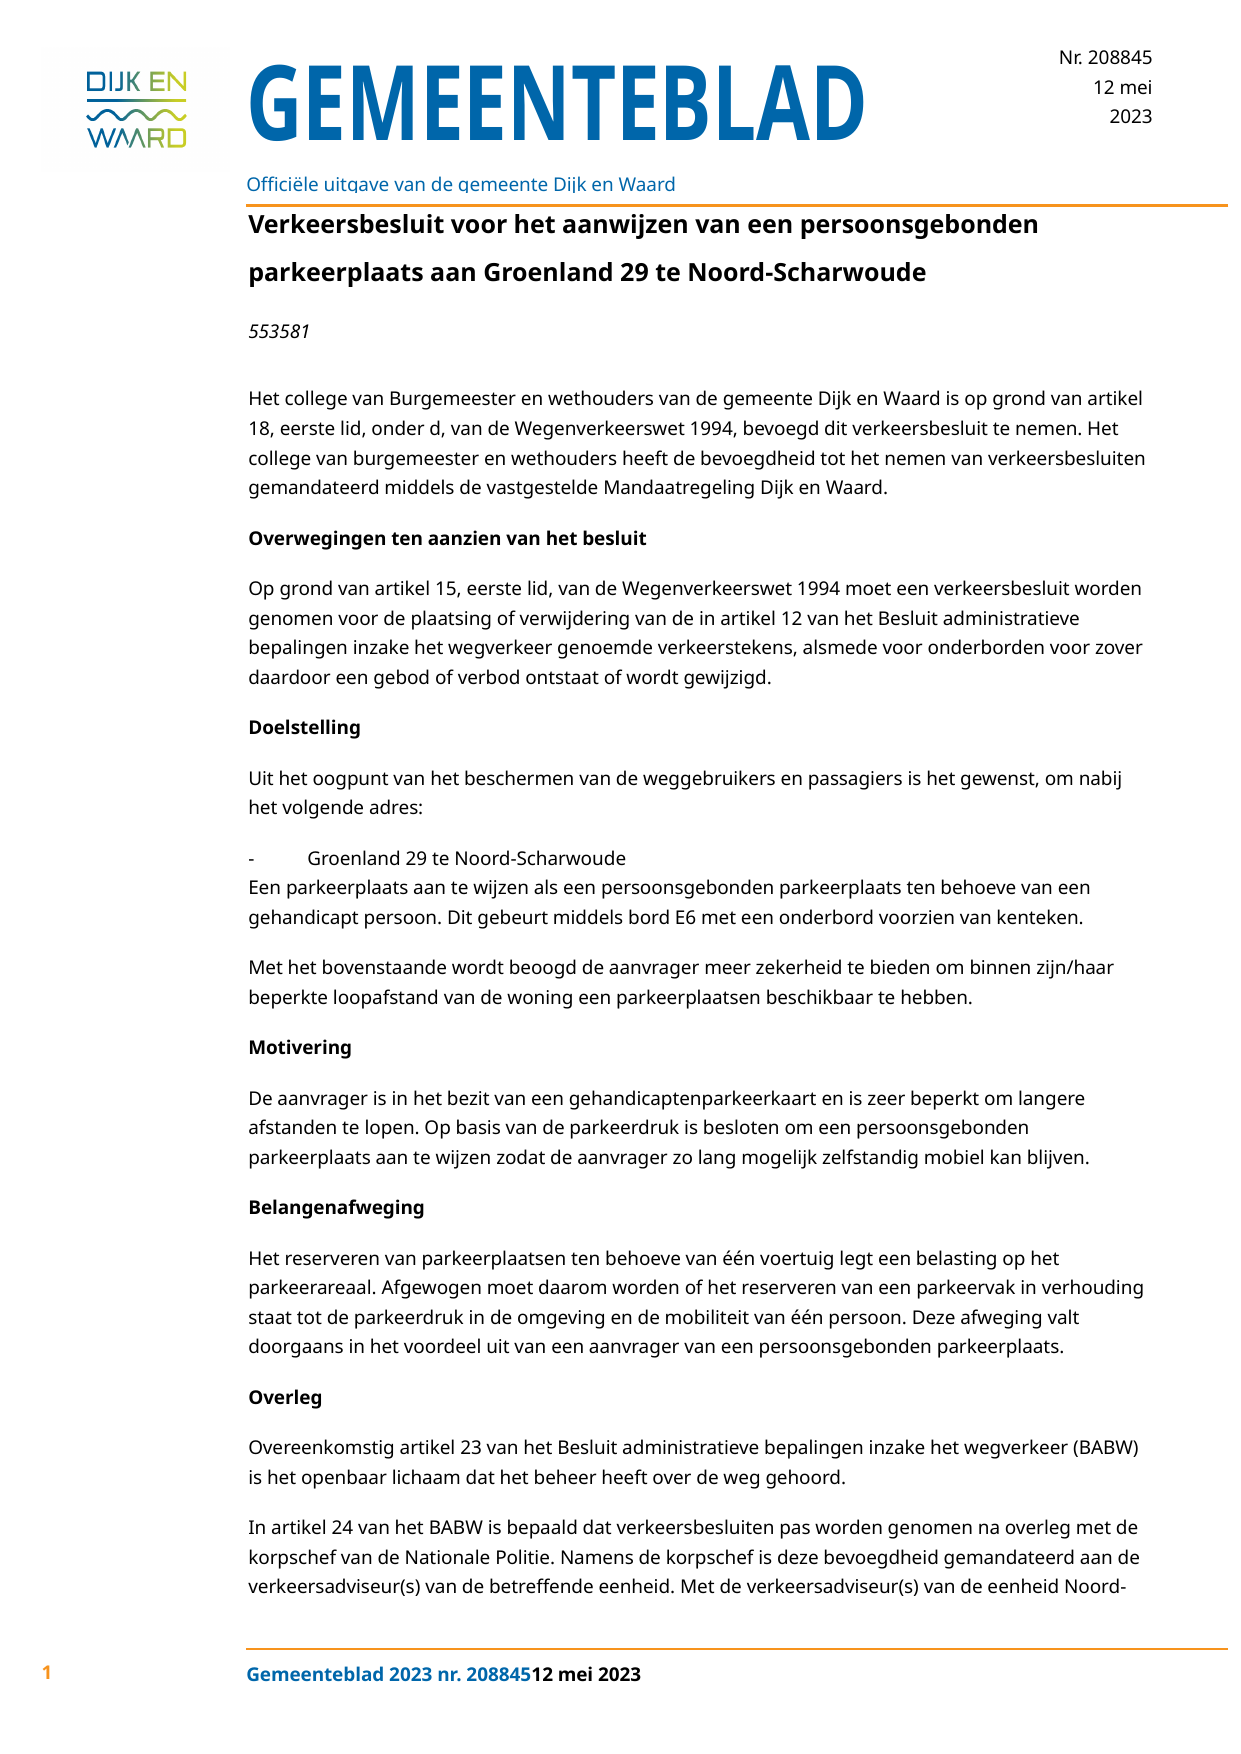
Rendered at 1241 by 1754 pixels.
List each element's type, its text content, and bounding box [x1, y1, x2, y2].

text Overleg [248, 1384, 1152, 1410]
text Met het bovenstaande wordt beoogd de aanvrager meer zekerheid te bieden om binnen zijn/haar beperkte loopafstand van de woning een parkeerplaatsen beschikbaar te hebben. [248, 954, 1152, 1010]
text Overeenkomstig artikel 23 van het Besluit administratieve bepalingen inzake het wegverkeer (BABW) is het openbaar lichaam dat het beheer heeft over de weg gehoord. [248, 1434, 1152, 1490]
text Een parkeerplaats aan te wijzen als een persoonsgebonden parkeerplaats ten behoeve van een gehandicapt persoon. Dit gebeurt middels bord E6 met een onderbord voorzien van kenteken. [248, 874, 1152, 930]
text Op grond van artikel 15, eerste lid, van de Wegenverkeerswet 1994 moet een verkeersbesluit worden genomen voor de plaatsing of verwijdering van de in artikel 12 van het Besluit administratieve bepalingen inzake het wegverkeer genoemde verkeerstekens, alsmede voor onderborden voor zover daardoor een gebod of verbod ontstaat of wordt gewijzigd. [248, 575, 1152, 690]
text Het college van Burgemeester en wethouders van de gemeente Dijk en Waard is op grond van artikel 18, eerste lid, onder d, van de Wegenverkeerswet 1994, bevoegd dit verkeersbesluit te nemen. Het college van burgemeester en wethouders heeft de bevoegdheid tot het nemen van verkeersbesluiten gemandateerd middels de vastgestelde Mandaatregeling Dijk en Waard. [248, 386, 1152, 500]
text In artikel 24 van het BABW is bepaald dat verkeersbesluiten pas worden genomen na overleg met de korpschef van de Nationale Politie. Namens de korpschef is deze bevoegdheid gemandateerd aan de verkeersadviseur(s) van de betreffende eenheid. Met de verkeersadviseur(s) van de eenheid Noord- [248, 1514, 1152, 1599]
text Uit het oogpunt van het beschermen van de weggebruikers en passagiers is het gewenst, om nabij het volgende adres: [248, 765, 1152, 820]
list Groenland 29 te Noord-Scharwoude [248, 845, 1152, 871]
text 553581 [248, 318, 1152, 344]
picture [41, 47, 231, 172]
text Verkeersbesluit voor het aanwijzen van een persoonsgebonden parkeerplaats aan Groenland 29 te Noord-Scharwoude [248, 207, 1152, 288]
text Motivering [248, 1034, 1152, 1060]
text Belangenafweging [248, 1194, 1152, 1220]
text Overwegingen ten aanzien van het besluit [248, 525, 1152, 551]
text De aanvrager is in het bezit van een gehandicaptenparkeerkaart en is zeer beperkt om langere afstanden te lopen. Op basis van de parkeerdruk is besloten om een persoonsgebonden parkeerplaats aan te wijzen zodat de aanvrager zo lang mogelijk zelfstandig mobiel kan blijven. [248, 1085, 1152, 1170]
text Doelstelling [248, 714, 1152, 740]
text Het reserveren van parkeerplaatsen ten behoeve van één voertuig legt een belasting op het parkeerareaal. Afgewogen moet daarom worden of het reserveren van een parkeervak in verhouding staat tot de parkeerdruk in de omgeving en de mobiliteit van één persoon. Deze afweging valt doorgaans in het voordeel uit van een aanvrager van een persoonsgebonden parkeerplaats. [248, 1245, 1152, 1359]
